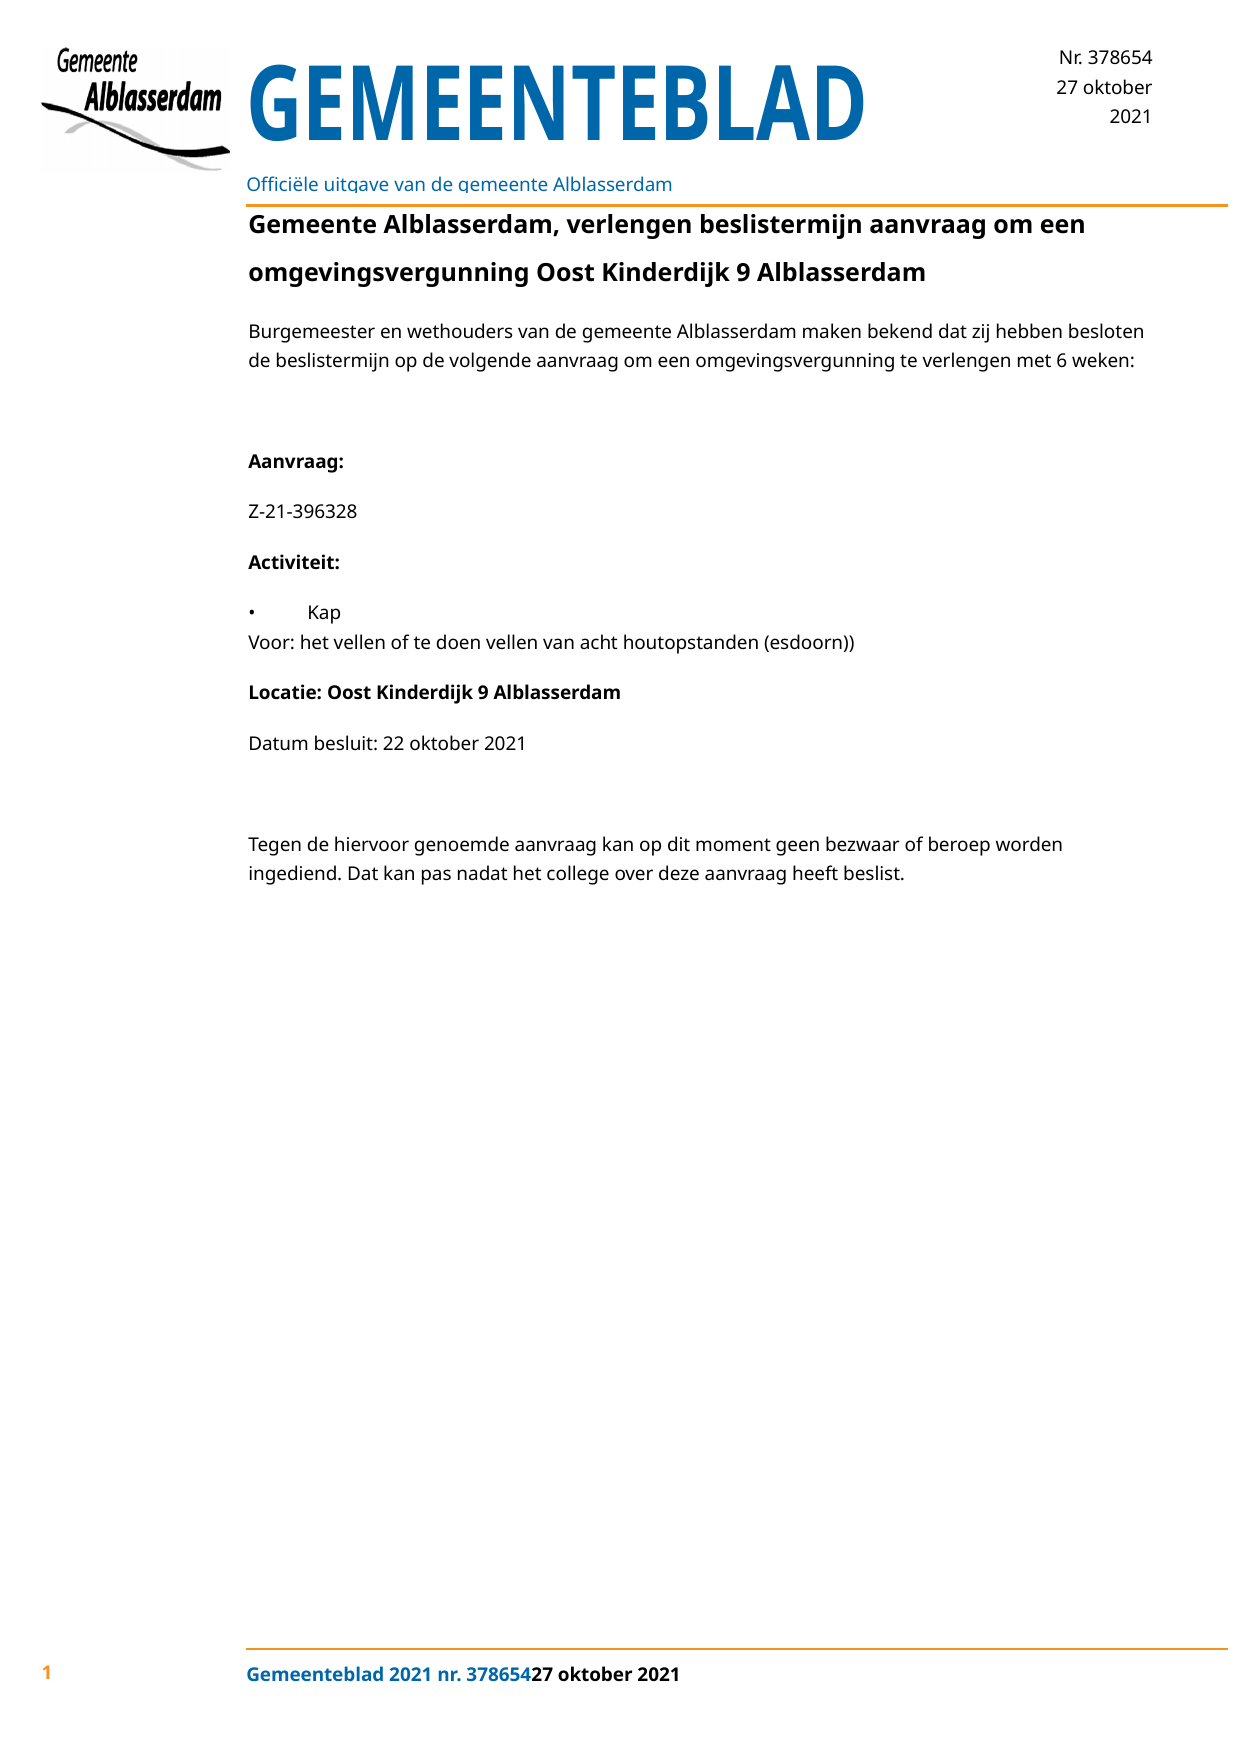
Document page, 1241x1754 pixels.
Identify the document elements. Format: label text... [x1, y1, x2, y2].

text Activiteit: [248, 549, 1152, 575]
text Gemeente Alblasserdam, verlengen beslistermijn aanvraag om een omgevingsvergunning Oost Kinderdijk 9 Alblasserdam [248, 207, 1152, 288]
text Aanvraag: [248, 448, 1152, 474]
text Voor: het vellen of te doen vellen van acht houtopstanden (esdoorn)) [248, 629, 1152, 655]
list Kap [248, 599, 1152, 625]
text Datum besluit: 22 oktober 2021 [248, 730, 1152, 756]
picture [41, 47, 231, 172]
text Z-21-396328 [248, 499, 1152, 524]
text Burgemeester en wethouders van de gemeente Alblasserdam maken bekend dat zij hebben besloten de beslistermijn op de volgende aanvraag om een omgevingsvergunning te verlengen met 6 weken: [248, 318, 1152, 373]
text Tegen de hiervoor genoemde aanvraag kan op dit moment geen bezwaar of beroep worden ingediend. Dat kan pas nadat het college over deze aanvraag heeft beslist. [248, 831, 1152, 886]
text Locatie: Oost Kinderdijk 9 Alblasserdam [248, 679, 1152, 705]
